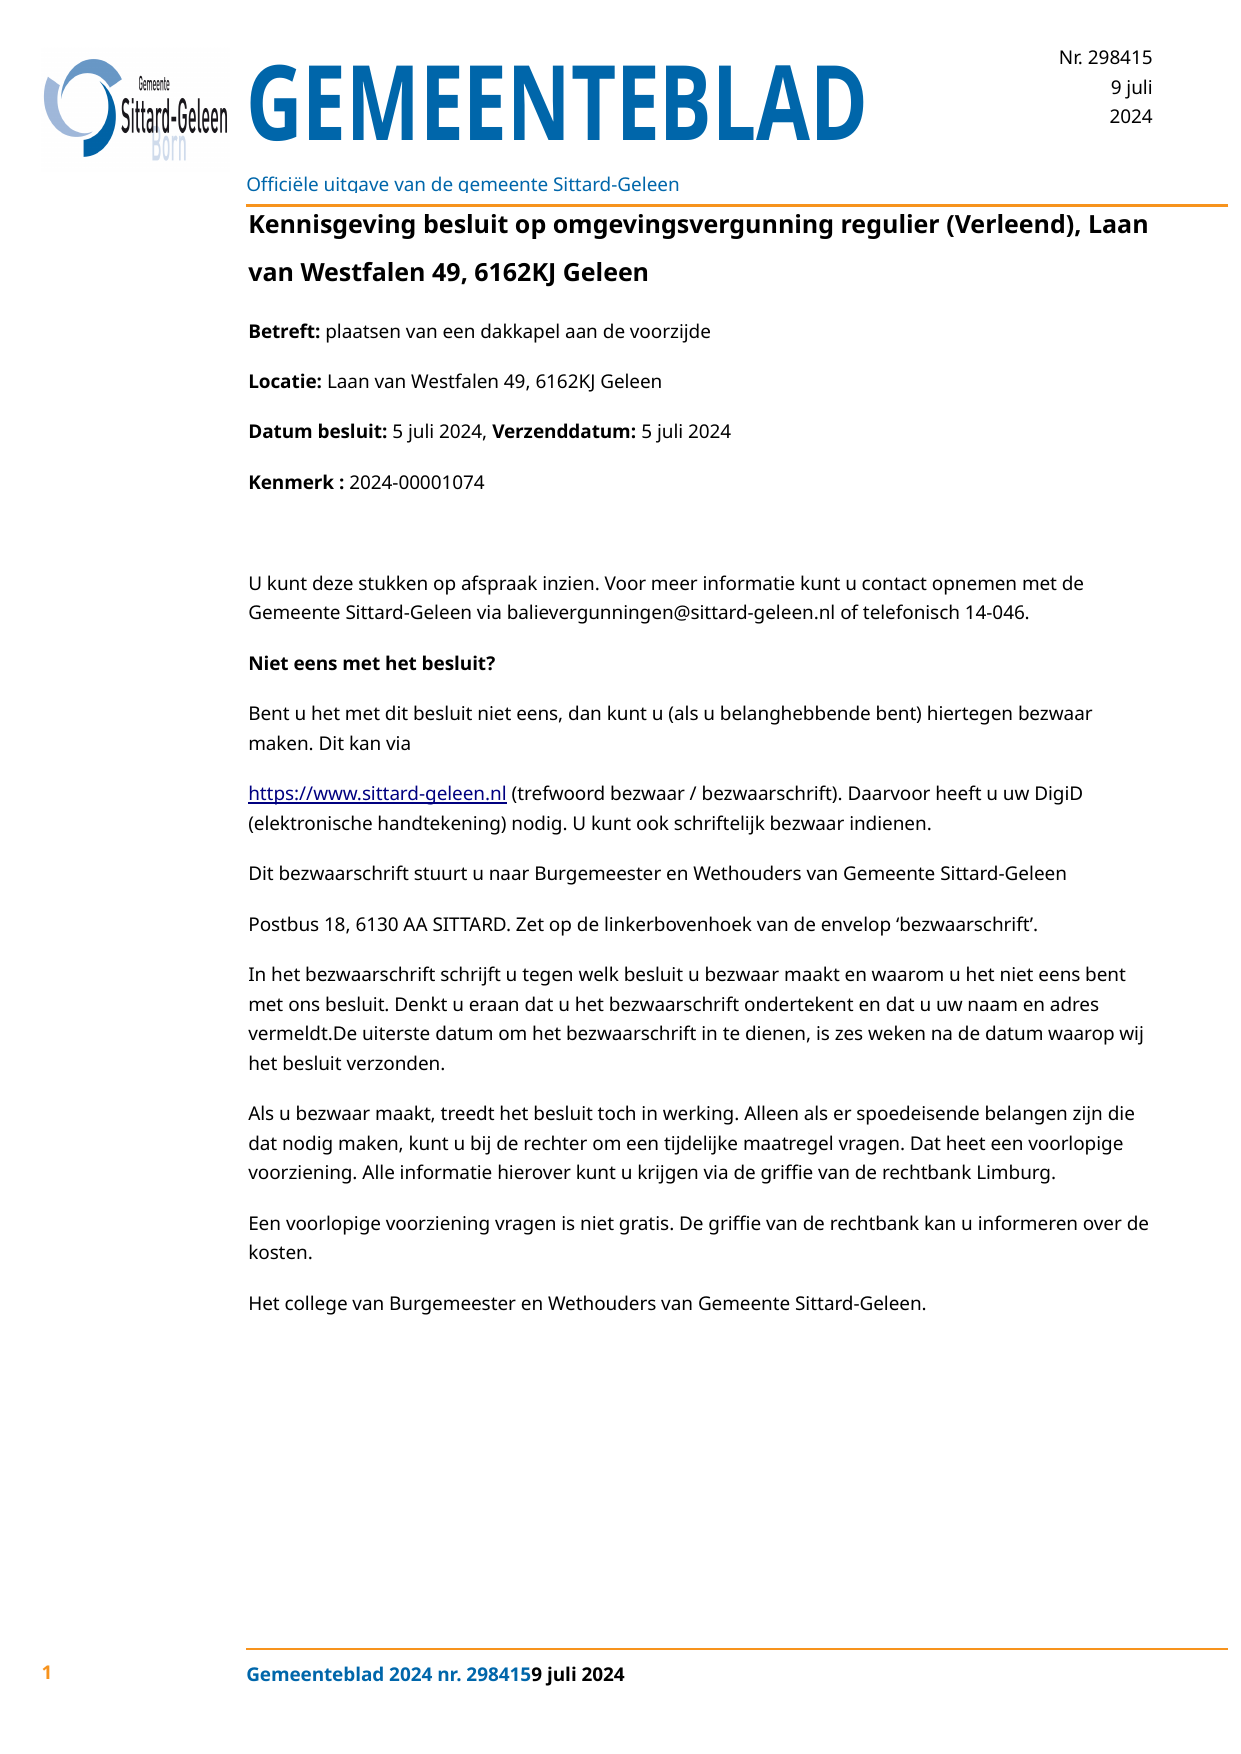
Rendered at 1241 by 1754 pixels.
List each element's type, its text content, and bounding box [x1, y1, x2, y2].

text Kenmerk : 2024-00001074 [248, 469, 1152, 495]
text In het bezwaarschrift schrijft u tegen welk besluit u bezwaar maakt en waarom u het niet eens bent met ons besluit. Denkt u eraan dat u het bezwaarschrift ondertekent en dat u uw naam en adres vermeldt.De uiterste datum om het bezwaarschrift in te dienen, is zes weken na de datum waarop wij het besluit verzonden. [248, 961, 1152, 1076]
text Dit bezwaarschrift stuurt u naar Burgemeester en Wethouders van Gemeente Sittard-Geleen [248, 860, 1152, 886]
text Postbus 18, 6130 AA SITTARD. Zet op de linkerbovenhoek van de envelop ‘bezwaarschrift’. [248, 911, 1152, 937]
text Bent u het met dit besluit niet eens, dan kunt u (als u belanghebbende bent) hiertegen bezwaar maken. Dit kan via [248, 700, 1152, 756]
picture [41, 47, 231, 172]
text https://www.sittard-geleen.nl (trefwoord bezwaar / bezwaarschrift). Daarvoor heeft u uw DigiD (elektronische handtekening) nodig. U kunt ook schriftelijk bezwaar indienen. [248, 780, 1152, 836]
text Niet eens met het besluit? [248, 650, 1152, 676]
text Als u bezwaar maakt, treedt het besluit toch in werking. Alleen als er spoedeisende belangen zijn die dat nodig maken, kunt u bij de rechter om een tijdelijke maatregel vragen. Dat heet een voorlopige voorziening. Alle informatie hierover kunt u krijgen via de griffie van de rechtbank Limburg. [248, 1100, 1152, 1185]
text Datum besluit: 5 juli 2024, Verzenddatum: 5 juli 2024 [248, 419, 1152, 444]
text Betreft: plaatsen van een dakkapel aan de voorzijde [248, 318, 1152, 344]
text Een voorlopige voorziening vragen is niet gratis. De griffie van de rechtbank kan u informeren over de kosten. [248, 1210, 1152, 1265]
text Kennisgeving besluit op omgevingsvergunning regulier (Verleend), Laan van Westfalen 49, 6162KJ Geleen [248, 207, 1152, 288]
text Locatie: Laan van Westfalen 49, 6162KJ Geleen [248, 368, 1152, 394]
text Het college van Burgemeester en Wethouders van Gemeente Sittard-Geleen. [248, 1290, 1152, 1316]
text U kunt deze stukken op afspraak inzien. Voor meer informatie kunt u contact opnemen met de Gemeente Sittard-Geleen via balievergunningen@sittard-geleen.nl of telefonisch 14-046. [248, 570, 1152, 625]
